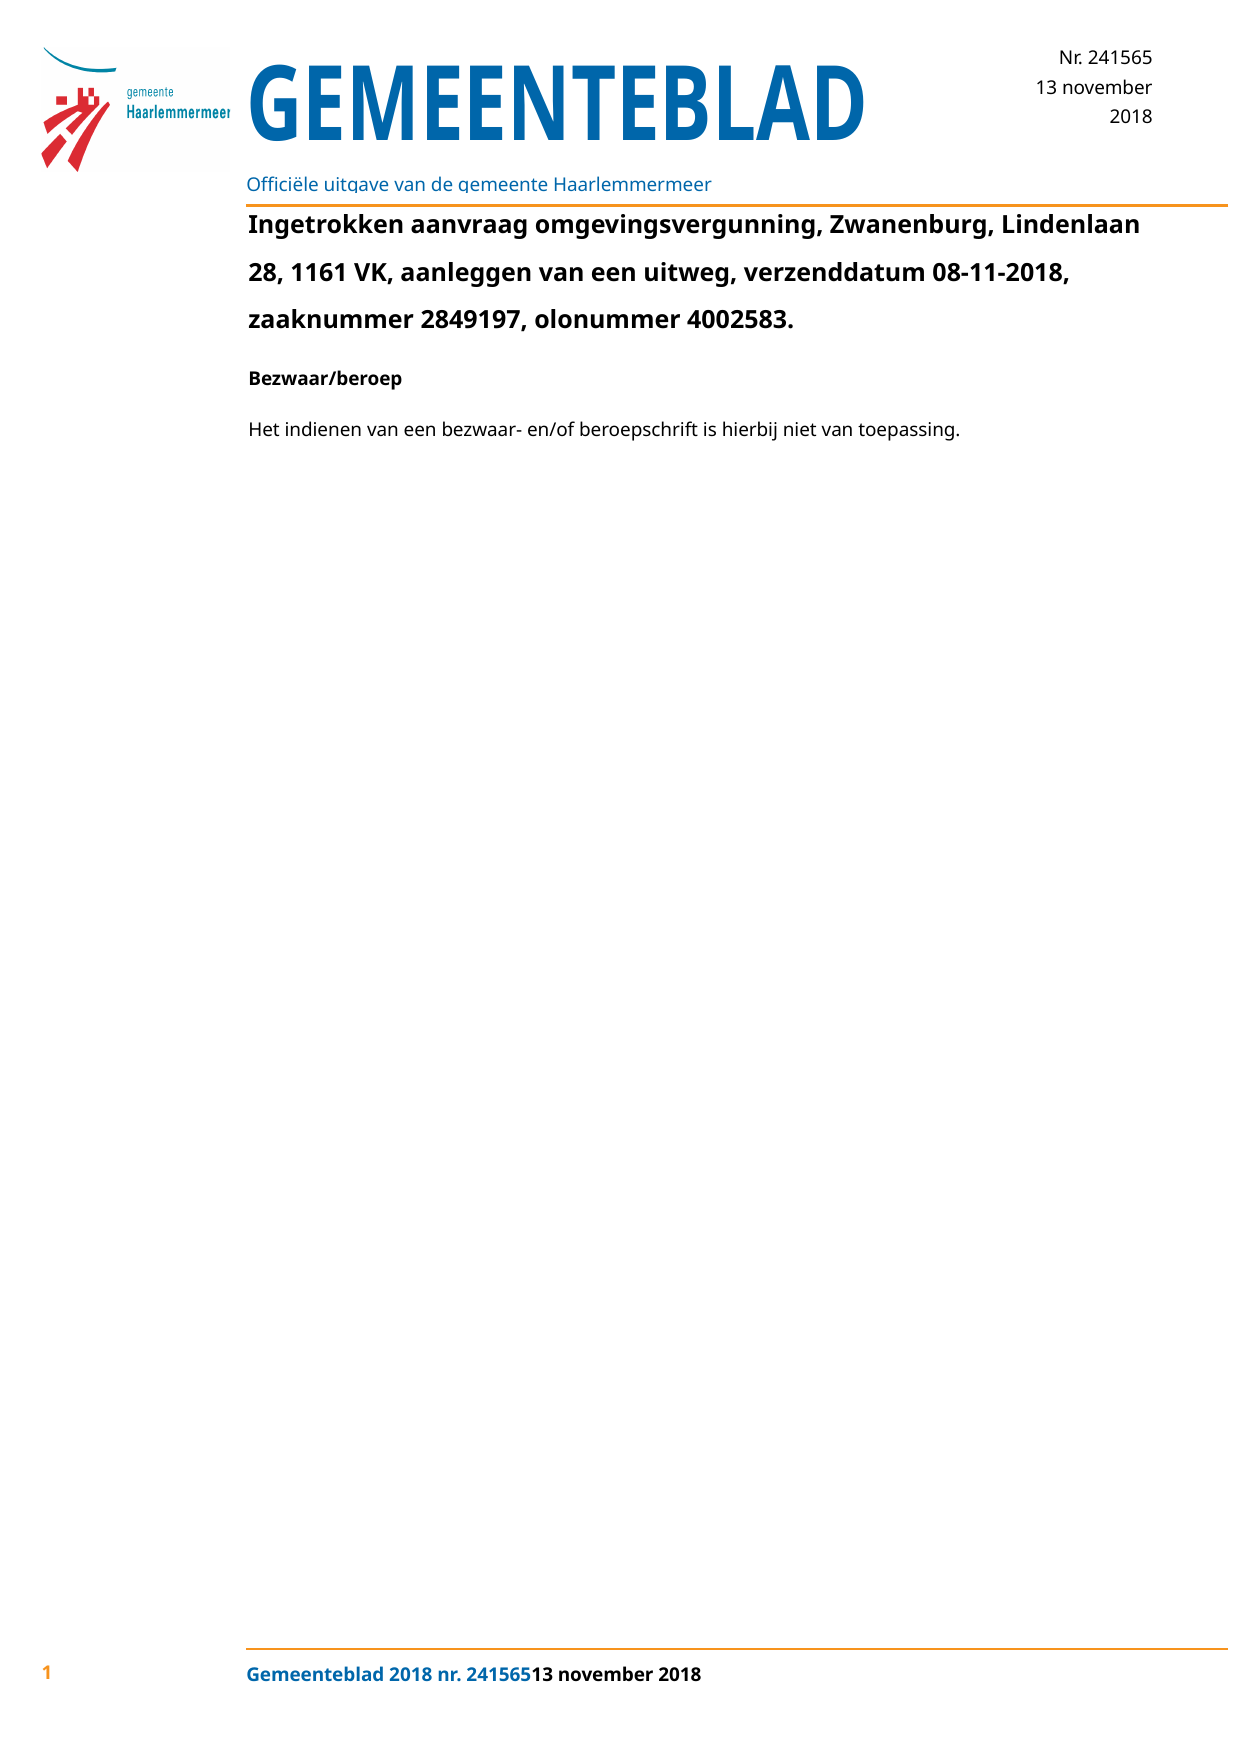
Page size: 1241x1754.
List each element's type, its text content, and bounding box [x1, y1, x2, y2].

text Ingetrokken aanvraag omgevingsvergunning, Zwanenburg, Lindenlaan 28, 1161 VK, aanleggen van een uitweg, verzenddatum 08-11-2018, zaaknummer 2849197, olonummer 4002583. [248, 207, 1152, 336]
text Het indienen van een bezwaar- en/of beroepschrift is hierbij niet van toepassing. [248, 416, 1152, 442]
text Bezwaar/beroep [248, 366, 1152, 391]
picture [41, 47, 231, 172]
